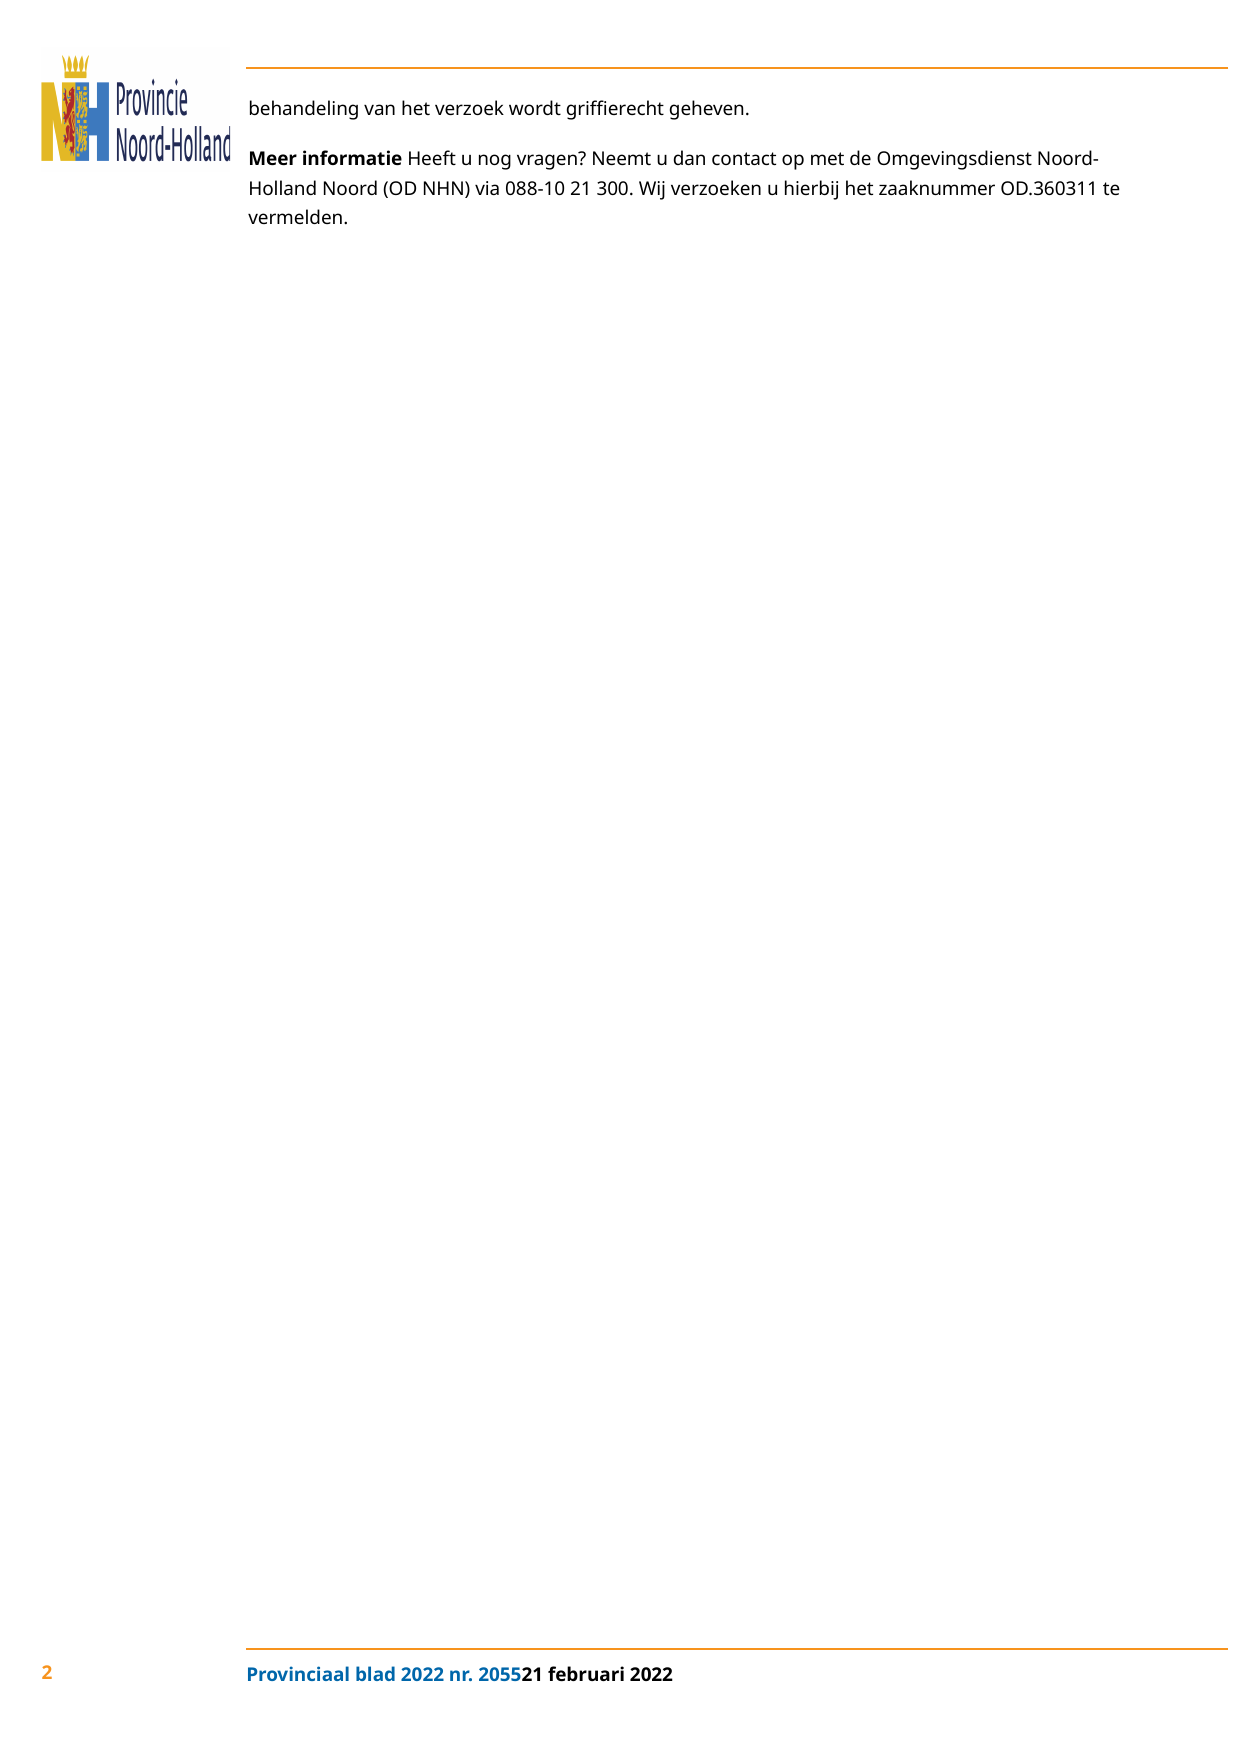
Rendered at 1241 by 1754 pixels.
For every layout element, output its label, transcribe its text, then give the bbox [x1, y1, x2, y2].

picture [41, 47, 231, 172]
text Meer informatie Heeft u nog vragen? Neemt u dan contact op met de Omgevingsdienst Noord-Holland Noord (OD NHN) via 088-10 21 300. Wij verzoeken u hierbij het zaaknummer OD.360311 te vermelden. [248, 145, 1152, 230]
text behandeling van het verzoek wordt griffierecht geheven. [248, 95, 1152, 121]
